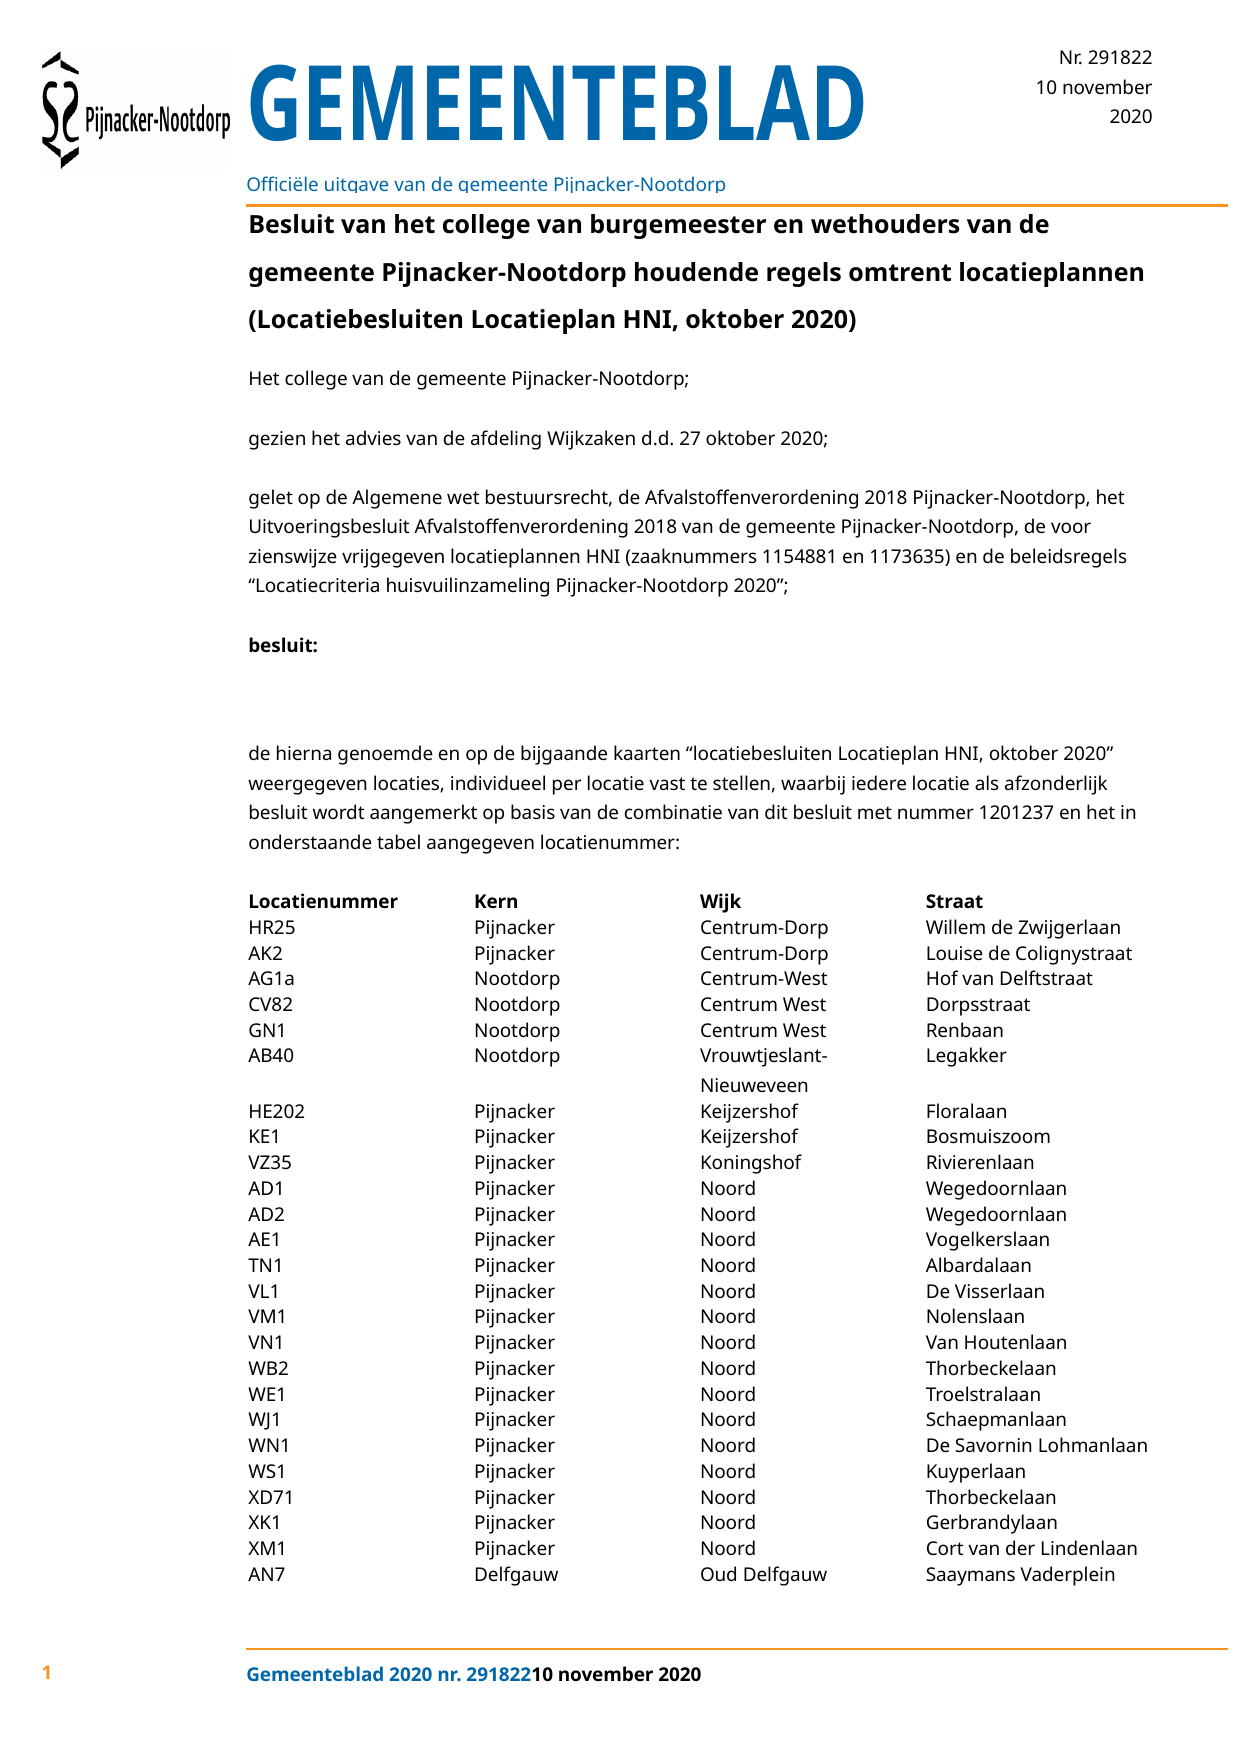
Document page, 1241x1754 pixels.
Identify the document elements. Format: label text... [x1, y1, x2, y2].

table_cell AD2 [248, 1201, 474, 1227]
table_cell Keijzershof [700, 1098, 926, 1124]
table_cell Pijnacker [474, 1149, 700, 1175]
table_cell Pijnacker [474, 1484, 700, 1509]
table_cell TN1 [248, 1252, 474, 1278]
table_cell HR25 [248, 914, 474, 940]
table_cell Centrum-West [700, 965, 926, 991]
table_cell Noord [700, 1433, 926, 1458]
table_cell AK2 [248, 940, 474, 965]
table_cell Noord [700, 1535, 926, 1561]
table_cell Vrouwtjeslant-Nieuweveen [700, 1043, 926, 1098]
table_cell AB40 [248, 1043, 474, 1098]
table_cell Legakker [926, 1043, 1152, 1098]
table_cell XD71 [248, 1484, 474, 1509]
text de hierna genoemde en op de bijgaande kaarten “locatiebesluiten Locatieplan HNI, oktober 2020” weergegeven locaties, individueel per locatie vast te stellen, waarbij iedere locatie als afzonderlijk besluit wordt aangemerkt op basis van de combinatie van dit besluit met nummer 1201237 en het in onderstaande tabel aangegeven locatienummer: [248, 740, 1152, 855]
table_cell Thorbeckelaan [926, 1355, 1152, 1381]
table_header Locatienummer [248, 888, 474, 914]
table_cell Kuyperlaan [926, 1458, 1152, 1484]
table_cell Delfgauw [474, 1561, 700, 1587]
table_cell Rivierenlaan [926, 1149, 1152, 1175]
table_cell Pijnacker [474, 1330, 700, 1355]
text gezien het advies van de afdeling Wijkzaken d.d. 27 oktober 2020; [248, 425, 1152, 450]
table_cell Noord [700, 1175, 926, 1201]
table_cell Noord [700, 1484, 926, 1509]
table_cell KE1 [248, 1124, 474, 1149]
table_cell Nootdorp [474, 991, 700, 1017]
table_cell Centrum-Dorp [700, 914, 926, 940]
table_cell Noord [700, 1304, 926, 1329]
table_cell Nootdorp [474, 1043, 700, 1098]
table_header Wijk [700, 888, 926, 914]
table_cell Centrum West [700, 991, 926, 1017]
table_cell Albardalaan [926, 1252, 1152, 1278]
table_cell AN7 [248, 1561, 474, 1587]
table_cell Pijnacker [474, 1304, 700, 1329]
table_cell Wegedoornlaan [926, 1201, 1152, 1227]
table_cell Willem de Zwijgerlaan [926, 914, 1152, 940]
table_cell Noord [700, 1201, 926, 1227]
table_cell De Visserlaan [926, 1278, 1152, 1304]
table_cell WB2 [248, 1355, 474, 1381]
table_cell Pijnacker [474, 1510, 700, 1535]
table_cell Pijnacker [474, 940, 700, 965]
table_cell Thorbeckelaan [926, 1484, 1152, 1509]
table_cell AG1a [248, 965, 474, 991]
picture [41, 47, 231, 172]
table_cell VZ35 [248, 1149, 474, 1175]
table_cell VM1 [248, 1304, 474, 1329]
table_cell Bosmuiszoom [926, 1124, 1152, 1149]
table_cell Pijnacker [474, 1201, 700, 1227]
table_cell Schaepmanlaan [926, 1407, 1152, 1432]
table_cell AD1 [248, 1175, 474, 1201]
table_cell Noord [700, 1407, 926, 1432]
table_cell Pijnacker [474, 1535, 700, 1561]
table_cell Gerbrandylaan [926, 1510, 1152, 1535]
table_cell XK1 [248, 1510, 474, 1535]
table_cell Van Houtenlaan [926, 1330, 1152, 1355]
table_header Straat [926, 888, 1152, 914]
table_cell Troelstralaan [926, 1381, 1152, 1407]
table_cell Pijnacker [474, 1252, 700, 1278]
table_cell Pijnacker [474, 914, 700, 940]
table_cell Centrum-Dorp [700, 940, 926, 965]
table_cell Floralaan [926, 1098, 1152, 1124]
table_cell Pijnacker [474, 1098, 700, 1124]
table_cell Noord [700, 1252, 926, 1278]
table_cell AE1 [248, 1227, 474, 1252]
table_cell Noord [700, 1330, 926, 1355]
table_cell Nootdorp [474, 1017, 700, 1043]
text Het college van de gemeente Pijnacker-Nootdorp; [248, 366, 1152, 391]
table_cell Pijnacker [474, 1278, 700, 1304]
table_cell WJ1 [248, 1407, 474, 1432]
table_cell GN1 [248, 1017, 474, 1043]
table_cell Noord [700, 1458, 926, 1484]
table_cell Nolenslaan [926, 1304, 1152, 1329]
table_cell Pijnacker [474, 1433, 700, 1458]
table_cell VL1 [248, 1278, 474, 1304]
table_cell Vogelkerslaan [926, 1227, 1152, 1252]
text Besluit van het college van burgemeester en wethouders van de gemeente Pijnacker-Nootdorp houdende regels omtrent locatieplannen (Locatiebesluiten Locatieplan HNI, oktober 2020) [248, 207, 1152, 336]
table_cell Noord [700, 1278, 926, 1304]
text gelet op de Algemene wet bestuursrecht, de Afvalstoffenverordening 2018 Pijnacker-Nootdorp, het Uitvoeringsbesluit Afvalstoffenverordening 2018 van de gemeente Pijnacker-Nootdorp, de voor zienswijze vrijgegeven locatieplannen HNI (zaaknummers 1154881 en 1173635) en de beleidsregels “Locatiecriteria huisvuilinzameling Pijnacker-Nootdorp 2020”; [248, 484, 1152, 598]
table_cell Louise de Colignystraat [926, 940, 1152, 965]
table_cell Wegedoornlaan [926, 1175, 1152, 1201]
table_cell Nootdorp [474, 965, 700, 991]
table_cell WS1 [248, 1458, 474, 1484]
table_cell XM1 [248, 1535, 474, 1561]
table_cell Koningshof [700, 1149, 926, 1175]
table_cell Noord [700, 1227, 926, 1252]
table_cell Saaymans Vaderplein [926, 1561, 1152, 1587]
table_cell Noord [700, 1355, 926, 1381]
table_cell HE202 [248, 1098, 474, 1124]
table_cell Pijnacker [474, 1381, 700, 1407]
table_cell Pijnacker [474, 1407, 700, 1432]
text besluit: [248, 632, 1152, 657]
table_cell Pijnacker [474, 1355, 700, 1381]
table_cell Pijnacker [474, 1458, 700, 1484]
table_cell De Savornin Lohmanlaan [926, 1433, 1152, 1458]
table_cell Cort van der Lindenlaan [926, 1535, 1152, 1561]
table_cell Hof van Delftstraat [926, 965, 1152, 991]
table_cell WE1 [248, 1381, 474, 1407]
table_cell Pijnacker [474, 1227, 700, 1252]
table_cell Renbaan [926, 1017, 1152, 1043]
table_cell Noord [700, 1510, 926, 1535]
table_cell Dorpsstraat [926, 991, 1152, 1017]
table_cell CV82 [248, 991, 474, 1017]
table_header Kern [474, 888, 700, 914]
table_cell WN1 [248, 1433, 474, 1458]
table_cell VN1 [248, 1330, 474, 1355]
table_cell Keijzershof [700, 1124, 926, 1149]
table_cell Oud Delfgauw [700, 1561, 926, 1587]
table_cell Pijnacker [474, 1175, 700, 1201]
table_cell Noord [700, 1381, 926, 1407]
table_cell Pijnacker [474, 1124, 700, 1149]
table_cell Centrum West [700, 1017, 926, 1043]
